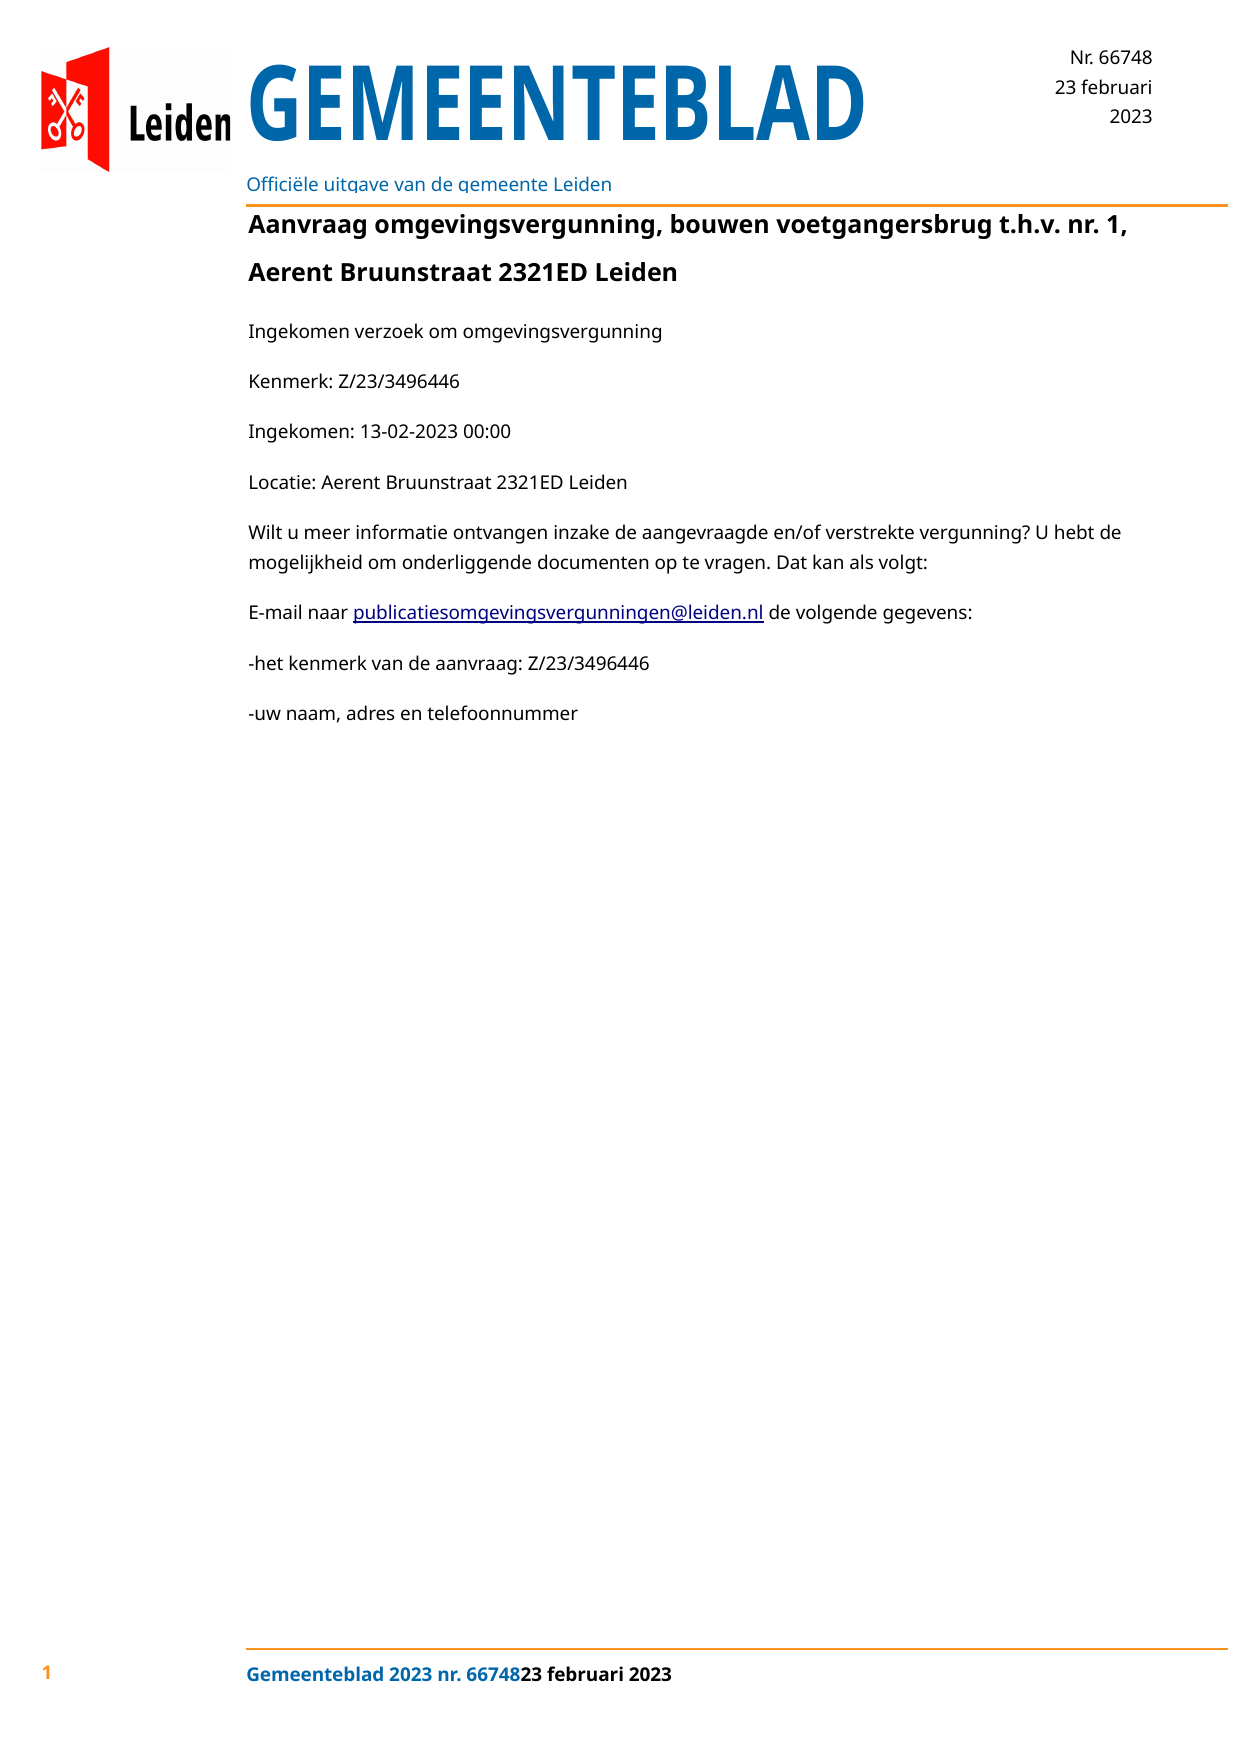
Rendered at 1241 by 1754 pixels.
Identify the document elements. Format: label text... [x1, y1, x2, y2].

text -het kenmerk van de aanvraag: Z/23/3496446 [248, 650, 1152, 676]
text -uw naam, adres en telefoonnummer [248, 700, 1152, 726]
text Kenmerk: Z/23/3496446 [248, 368, 1152, 394]
text Locatie: Aerent Bruunstraat 2321ED Leiden [248, 469, 1152, 495]
picture [41, 47, 231, 172]
text Ingekomen: 13-02-2023 00:00 [248, 419, 1152, 444]
text E-mail naar publicatiesomgevingsvergunningen@leiden.nl de volgende gegevens: [248, 599, 1152, 625]
text Ingekomen verzoek om omgevingsvergunning [248, 318, 1152, 344]
text Aanvraag omgevingsvergunning, bouwen voetgangersbrug t.h.v. nr. 1, Aerent Bruunstraat 2321ED Leiden [248, 207, 1152, 288]
text Wilt u meer informatie ontvangen inzake de aangevraagde en/of verstrekte vergunning? U hebt de mogelijkheid om onderliggende documenten op te vragen. Dat kan als volgt: [248, 519, 1152, 575]
